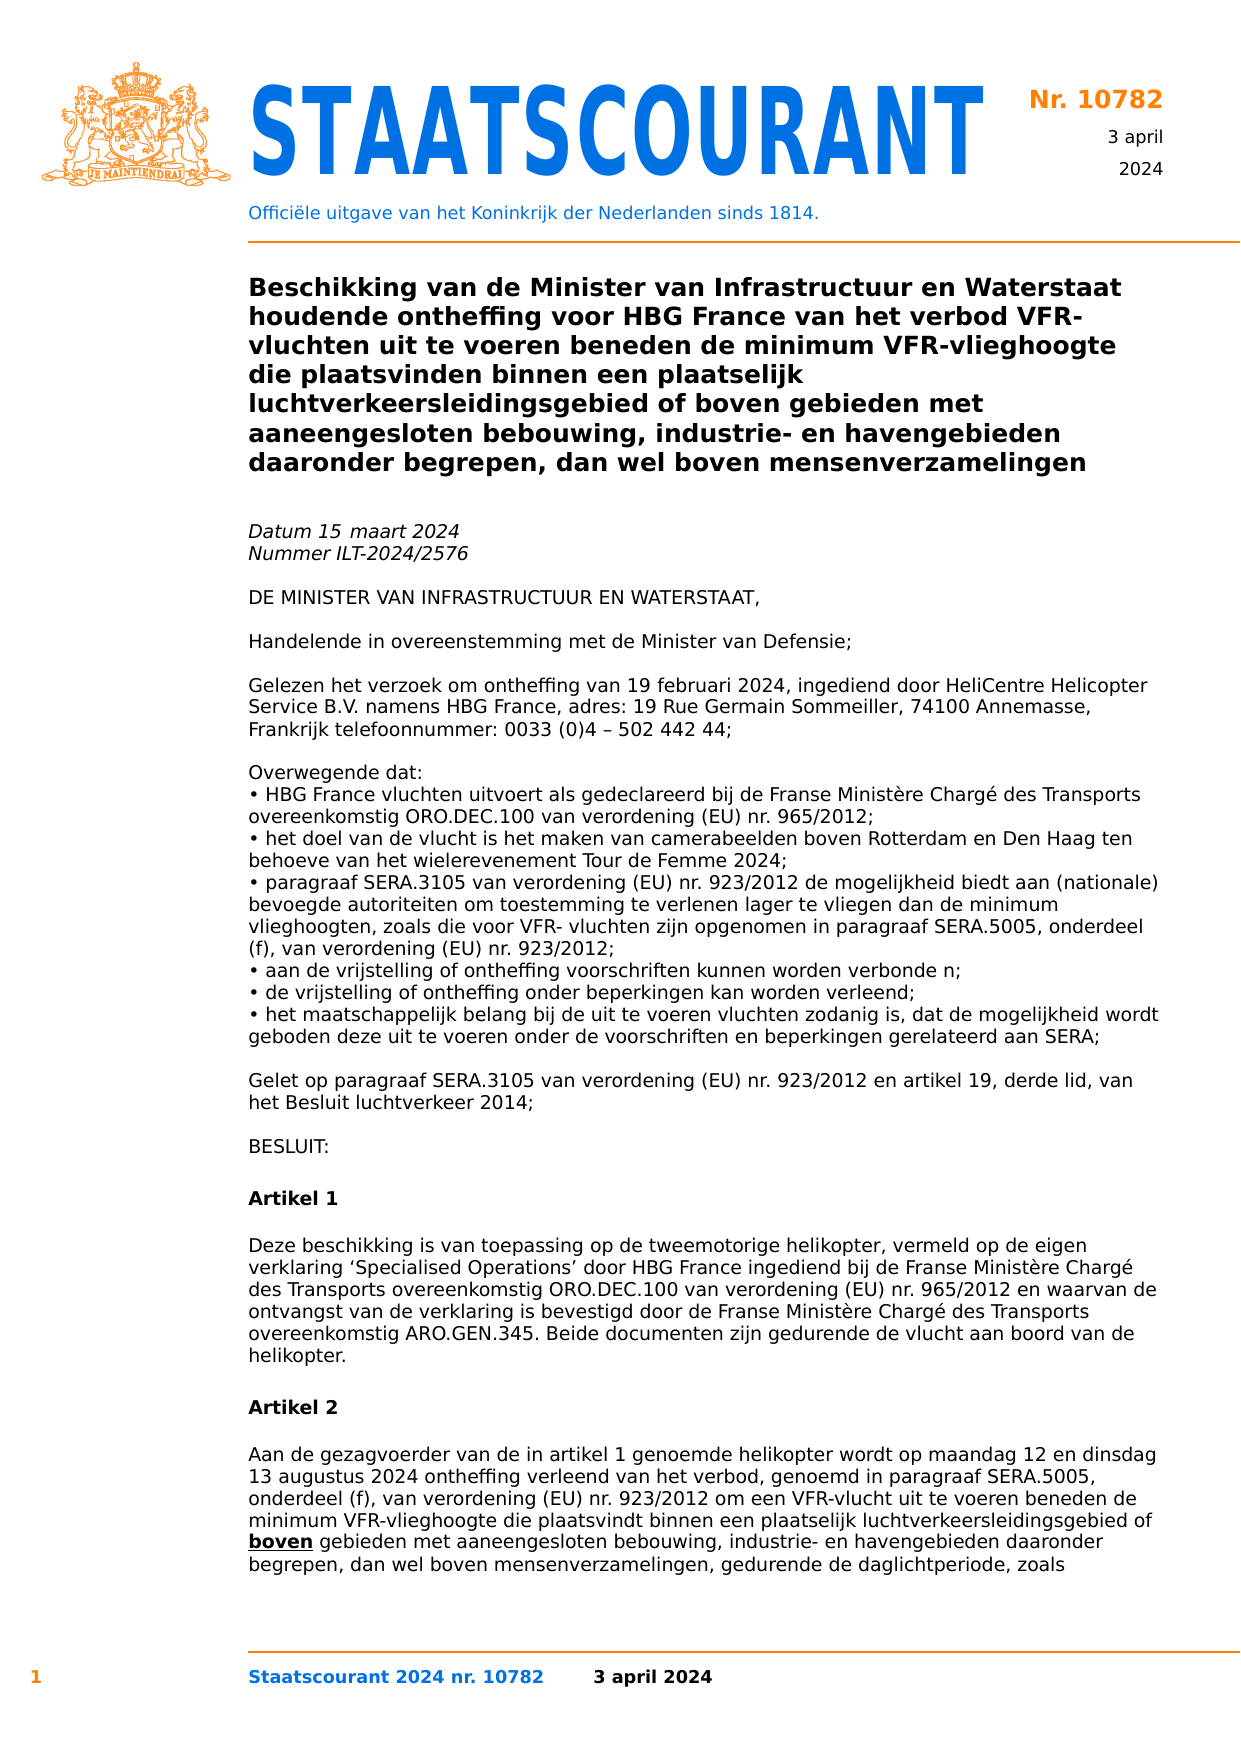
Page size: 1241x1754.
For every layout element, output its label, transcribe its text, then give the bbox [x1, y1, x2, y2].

table_cell 3 april [998, 121, 1240, 153]
subtitle Beschikking van de Minister van Infrastructuur en Waterstaat houdende ontheffing voor HBG France van het verbod VFR-vluchten uit te voeren beneden de minimum VFR-vlieghoogte die plaatsvinden binnen een plaatselijk luchtverkeersleidingsgebied of boven gebieden met aaneengesloten bebouwing, industrie- en havengebieden daaronder begrepen, dan wel boven mensenverzamelingen [248, 273, 1163, 477]
text • het doel van de vlucht is het maken van camerabeelden boven Rotterdam en Den Haag ten behoeve van het wielerevenement Tour de Femme 2024; [248, 828, 1163, 872]
table_cell Officiële uitgave van het Koninkrijk der Nederlanden sinds 1814. [248, 203, 1240, 241]
text Deze beschikking is van toepassing op de tweemotorige helikopter, vermeld op de eigen verklaring ‘Specialised Operations’ door HBG France ingediend bij de Franse Ministère Chargé des Transports overeenkomstig ORO.DEC.100 van verordening (EU) nr. 965/2012 en waarvan de ontvangst van de verklaring is bevestigd door de Franse Ministère Chargé des Transports overeenkomstig ARO.GEN.345. Beide documenten zijn gedurende de vlucht aan boord van de helikopter. [248, 1235, 1163, 1367]
table_header Nr. 10782 [998, 62, 1240, 121]
text • het maatschappelijk belang bij de uit te voeren vluchten zodanig is, dat de mogelijkheid wordt geboden deze uit te voeren onder de voorschriften en beperkingen gerelateerd aan SERA; [248, 1004, 1163, 1048]
text Datum 15 maart 2024 [248, 521, 1163, 543]
text Handelende in overeenstemming met de Minister van Defensie; [248, 631, 1163, 653]
text Gelezen het verzoek om ontheffing van 19 februari 2024, ingediend door HeliCentre Helicopter Service B.V. namens HBG France, adres: 19 Rue Germain Sommeiller, 74100 Annemasse, Frankrijk telefoonnummer: 0033 (0)4 – 502 442 44; [248, 674, 1163, 740]
text DE MINISTER VAN INFRASTRUCTUUR EN WATERSTAAT, [248, 587, 1163, 609]
text Overwegende dat: [248, 762, 1163, 784]
table_header [25, 62, 248, 241]
subtitle Artikel 1 [248, 1188, 1163, 1210]
table_cell 2024 [998, 153, 1240, 203]
text Gelet op paragraaf SERA.3105 van verordening (EU) nr. 923/2012 en artikel 19, derde lid, van het Besluit luchtverkeer 2014; [248, 1070, 1163, 1114]
picture [41, 62, 231, 186]
subtitle Artikel 2 [248, 1397, 1163, 1418]
text • de vrijstelling of ontheffing onder beperkingen kan worden verleend; [248, 982, 1163, 1004]
text • aan de vrijstelling of ontheffing voorschriften kunnen worden verbonde n; [248, 960, 1163, 982]
text • paragraaf SERA.3105 van verordening (EU) nr. 923/2012 de mogelijkheid biedt aan (nationale) bevoegde autoriteiten om toestemming te verlenen lager te vliegen dan de minimum vlieghoogten, zoals die voor VFR- vluchten zijn opgenomen in paragraaf SERA.5005, onderdeel (f), van verordening (EU) nr. 923/2012; [248, 872, 1163, 960]
text • HBG France vluchten uitvoert als gedeclareerd bij de Franse Ministère Chargé des Transports overeenkomstig ORO.DEC.100 van verordening (EU) nr. 965/2012; [248, 784, 1163, 828]
text Nummer ILT-2024/2576 [248, 543, 1163, 565]
table_header STAATSCOURANT [248, 62, 998, 203]
text Aan de gezagvoerder van de in artikel 1 genoemde helikopter wordt op maandag 12 en dinsdag 13 augustus 2024 ontheffing verleend van het verbod, genoemd in paragraaf SERA.5005, onderdeel (f), van verordening (EU) nr. 923/2012 om een VFR-vlucht uit te voeren beneden de minimum VFR-vlieghoogte die plaatsvindt binnen een plaatselijk luchtverkeersleidingsgebied of boven gebieden met aaneengesloten bebouwing, industrie- en havengebieden daaronder begrepen, dan wel boven mensenverzamelingen, gedurende de daglichtperiode, zoals [248, 1443, 1163, 1575]
text BESLUIT: [248, 1136, 1163, 1158]
